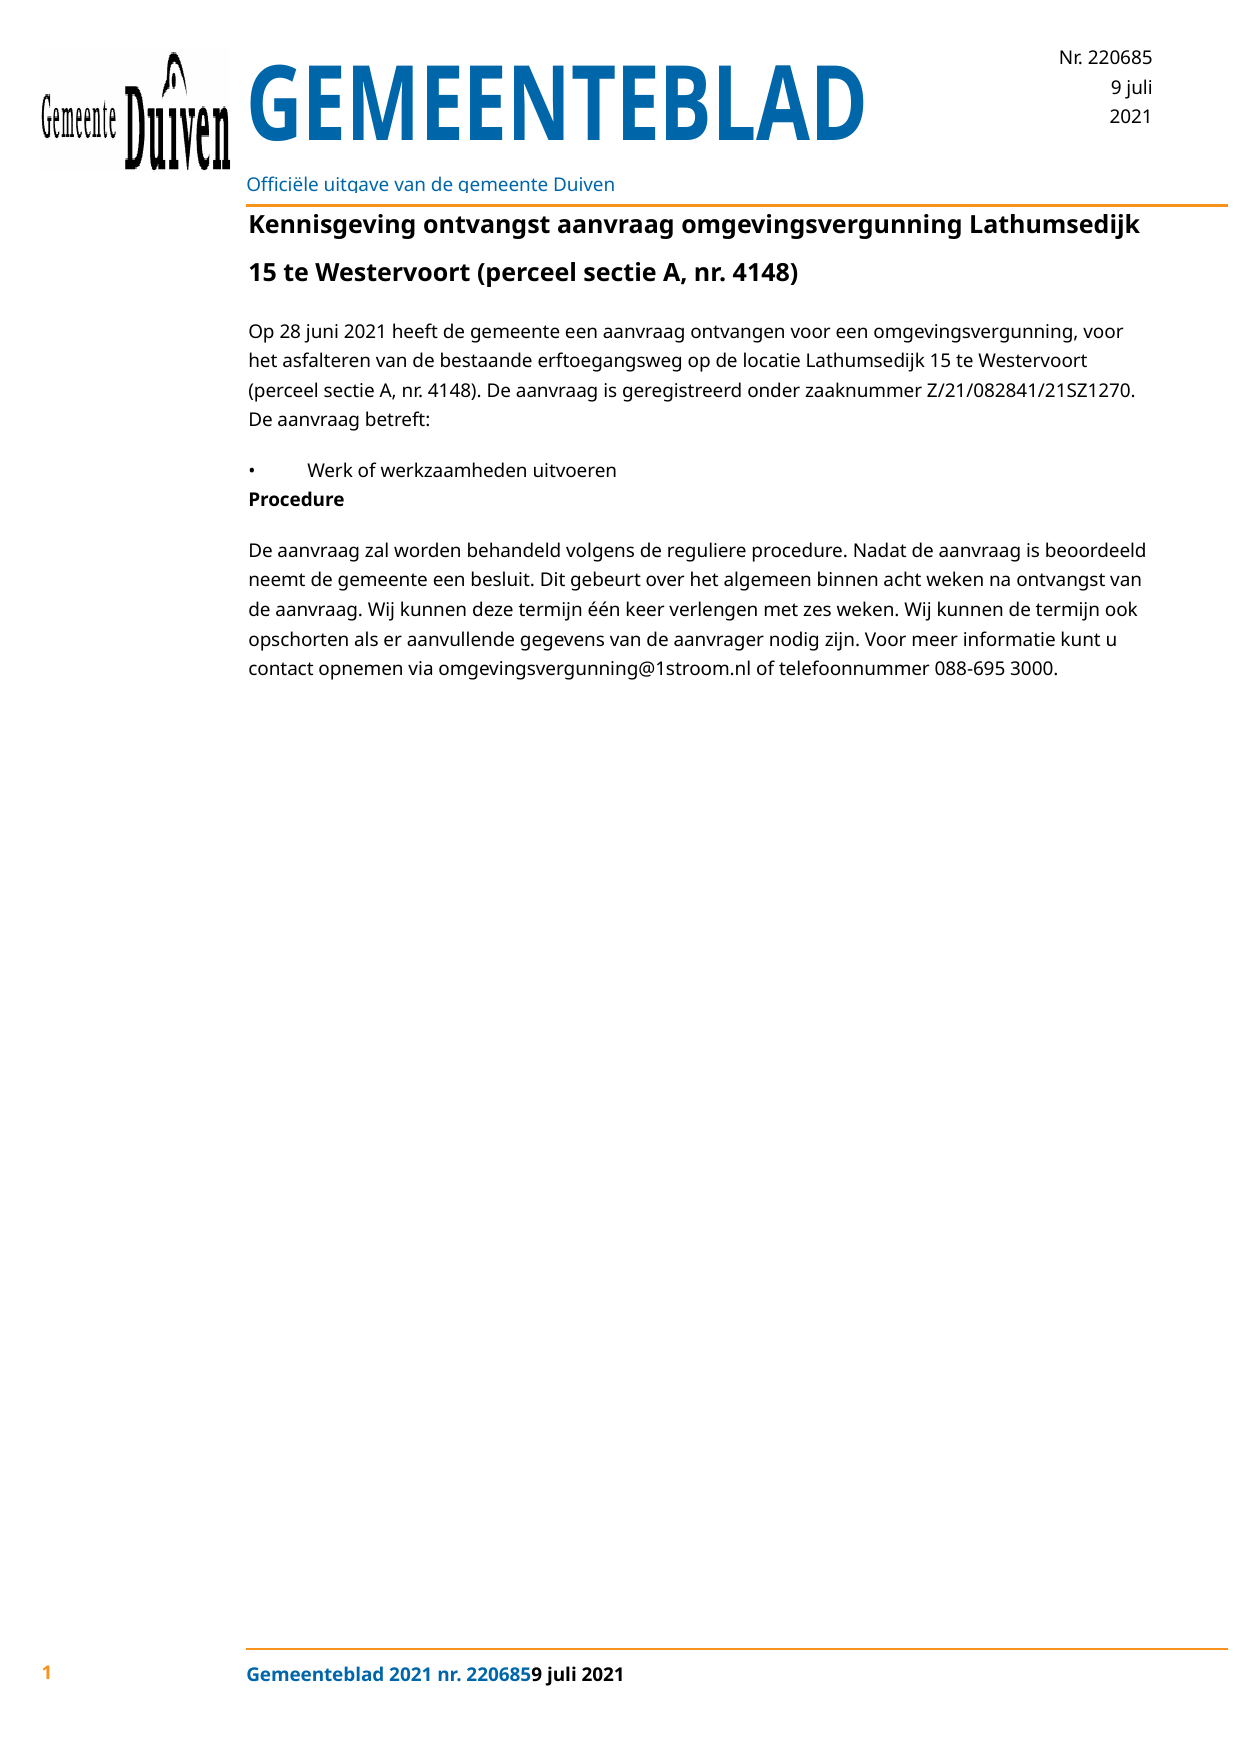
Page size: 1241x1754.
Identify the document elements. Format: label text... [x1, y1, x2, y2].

text Procedure [248, 487, 1152, 512]
picture [41, 47, 231, 172]
list Werk of werkzaamheden uitvoeren [248, 457, 1152, 483]
text Op 28 juni 2021 heeft de gemeente een aanvraag ontvangen voor een omgevingsvergunning, voor het asfalteren van de bestaande erftoegangsweg op de locatie Lathumsedijk 15 te Westervoort (perceel sectie A, nr. 4148). De aanvraag is geregistreerd onder zaaknummer Z/21/082841/21SZ1270. De aanvraag betreft: [248, 318, 1152, 432]
text De aanvraag zal worden behandeld volgens de reguliere procedure. Nadat de aanvraag is beoordeeld neemt de gemeente een besluit. Dit gebeurt over het algemeen binnen acht weken na ontvangst van de aanvraag. Wij kunnen deze termijn één keer verlengen met zes weken. Wij kunnen de termijn ook opschorten als er aanvullende gegevens van de aanvrager nodig zijn. Voor meer informatie kunt u contact opnemen via omgevingsvergunning@1stroom.nl of telefoonnummer 088-695 3000. [248, 537, 1152, 681]
text Kennisgeving ontvangst aanvraag omgevingsvergunning Lathumsedijk 15 te Westervoort (perceel sectie A, nr. 4148) [248, 207, 1152, 288]
